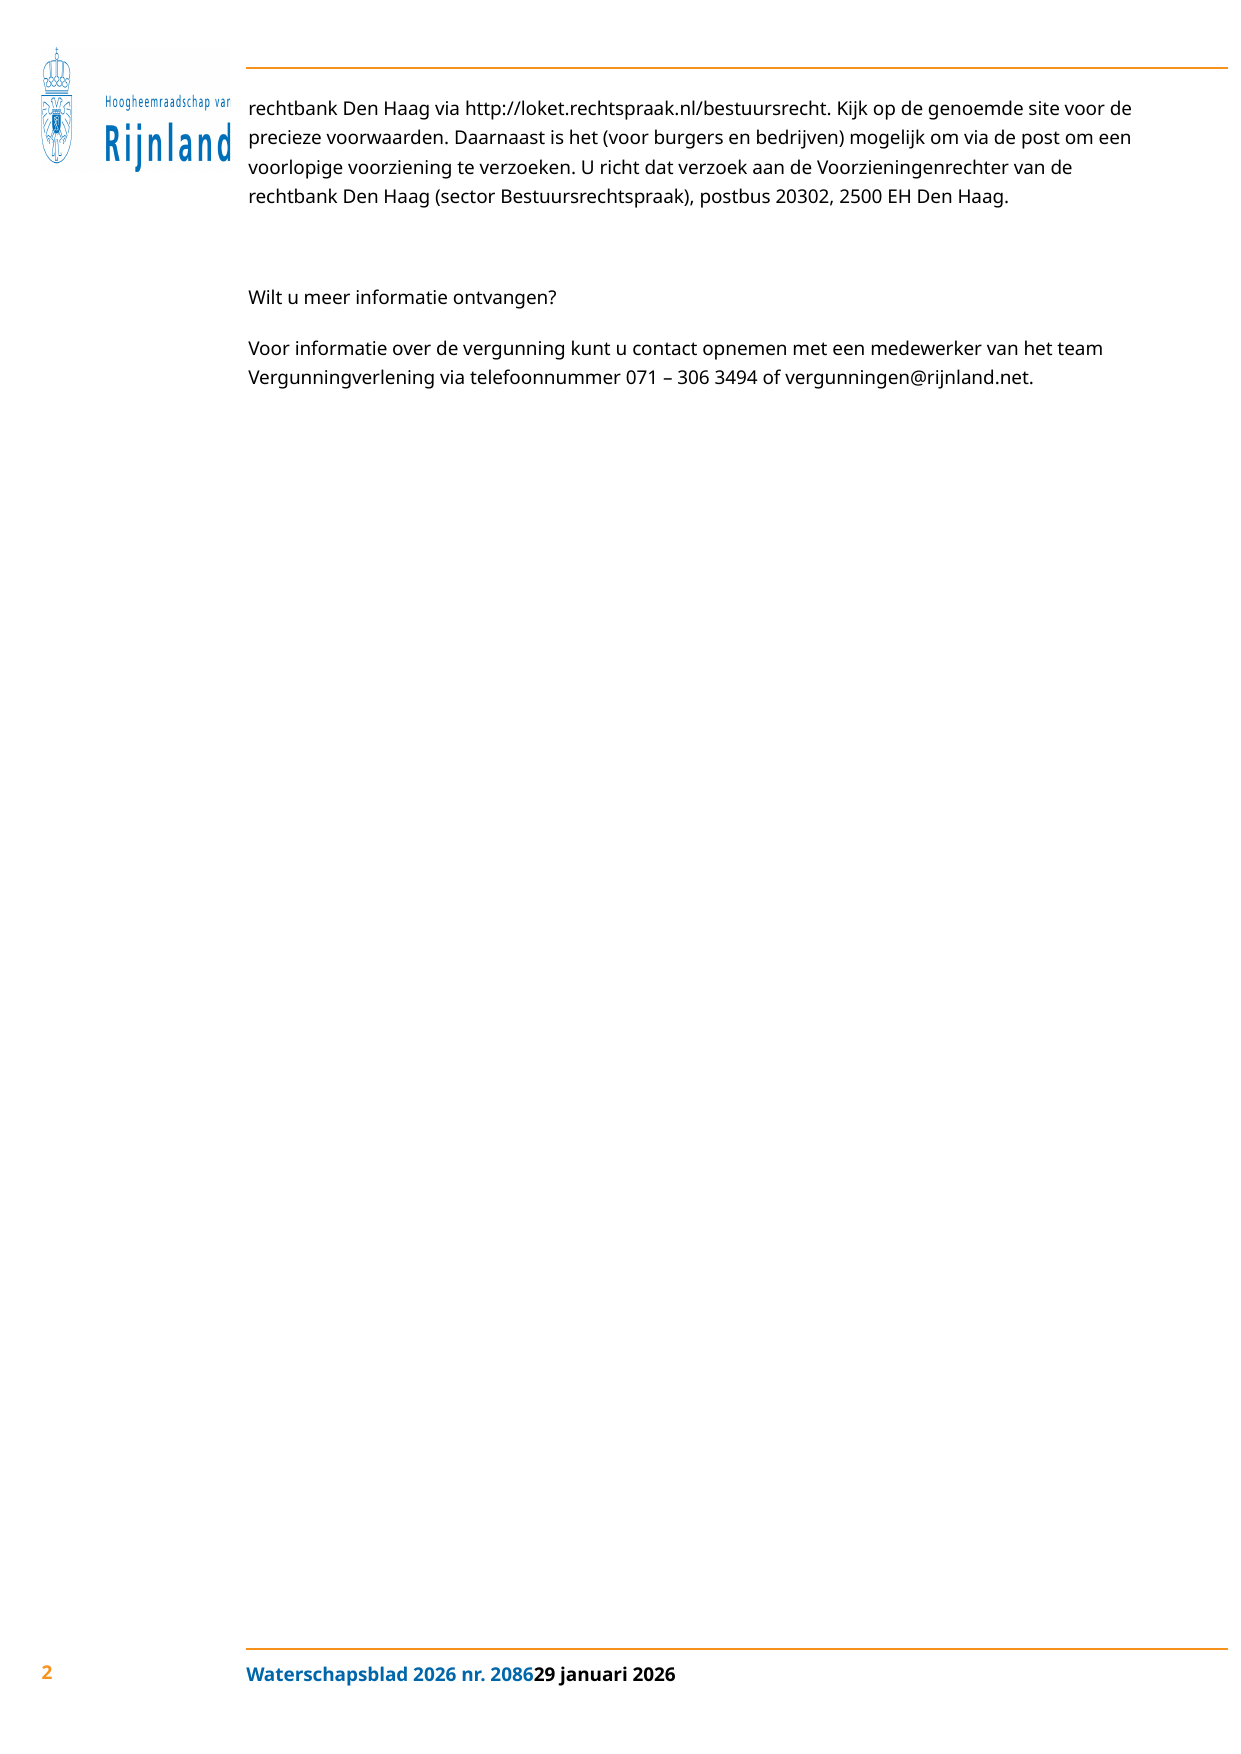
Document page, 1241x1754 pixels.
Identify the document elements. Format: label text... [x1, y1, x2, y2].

text Voor informatie over de vergunning kunt u contact opnemen met een medewerker van het team Vergunningverlening via telefoonnummer 071 – 306 3494 of vergunningen@rijnland.net. [248, 335, 1152, 390]
text Wilt u meer informatie ontvangen? [248, 284, 1152, 310]
picture [41, 47, 231, 172]
text rechtbank Den Haag via http://loket.rechtspraak.nl/bestuursrecht. Kijk op de genoemde site voor de precieze voorwaarden. Daarnaast is het (voor burgers en bedrijven) mogelijk om via de post om een voorlopige voorziening te verzoeken. U richt dat verzoek aan de Voorzieningenrechter van de rechtbank Den Haag (sector Bestuursrechtspraak), postbus 20302, 2500 EH Den Haag. [248, 95, 1152, 209]
